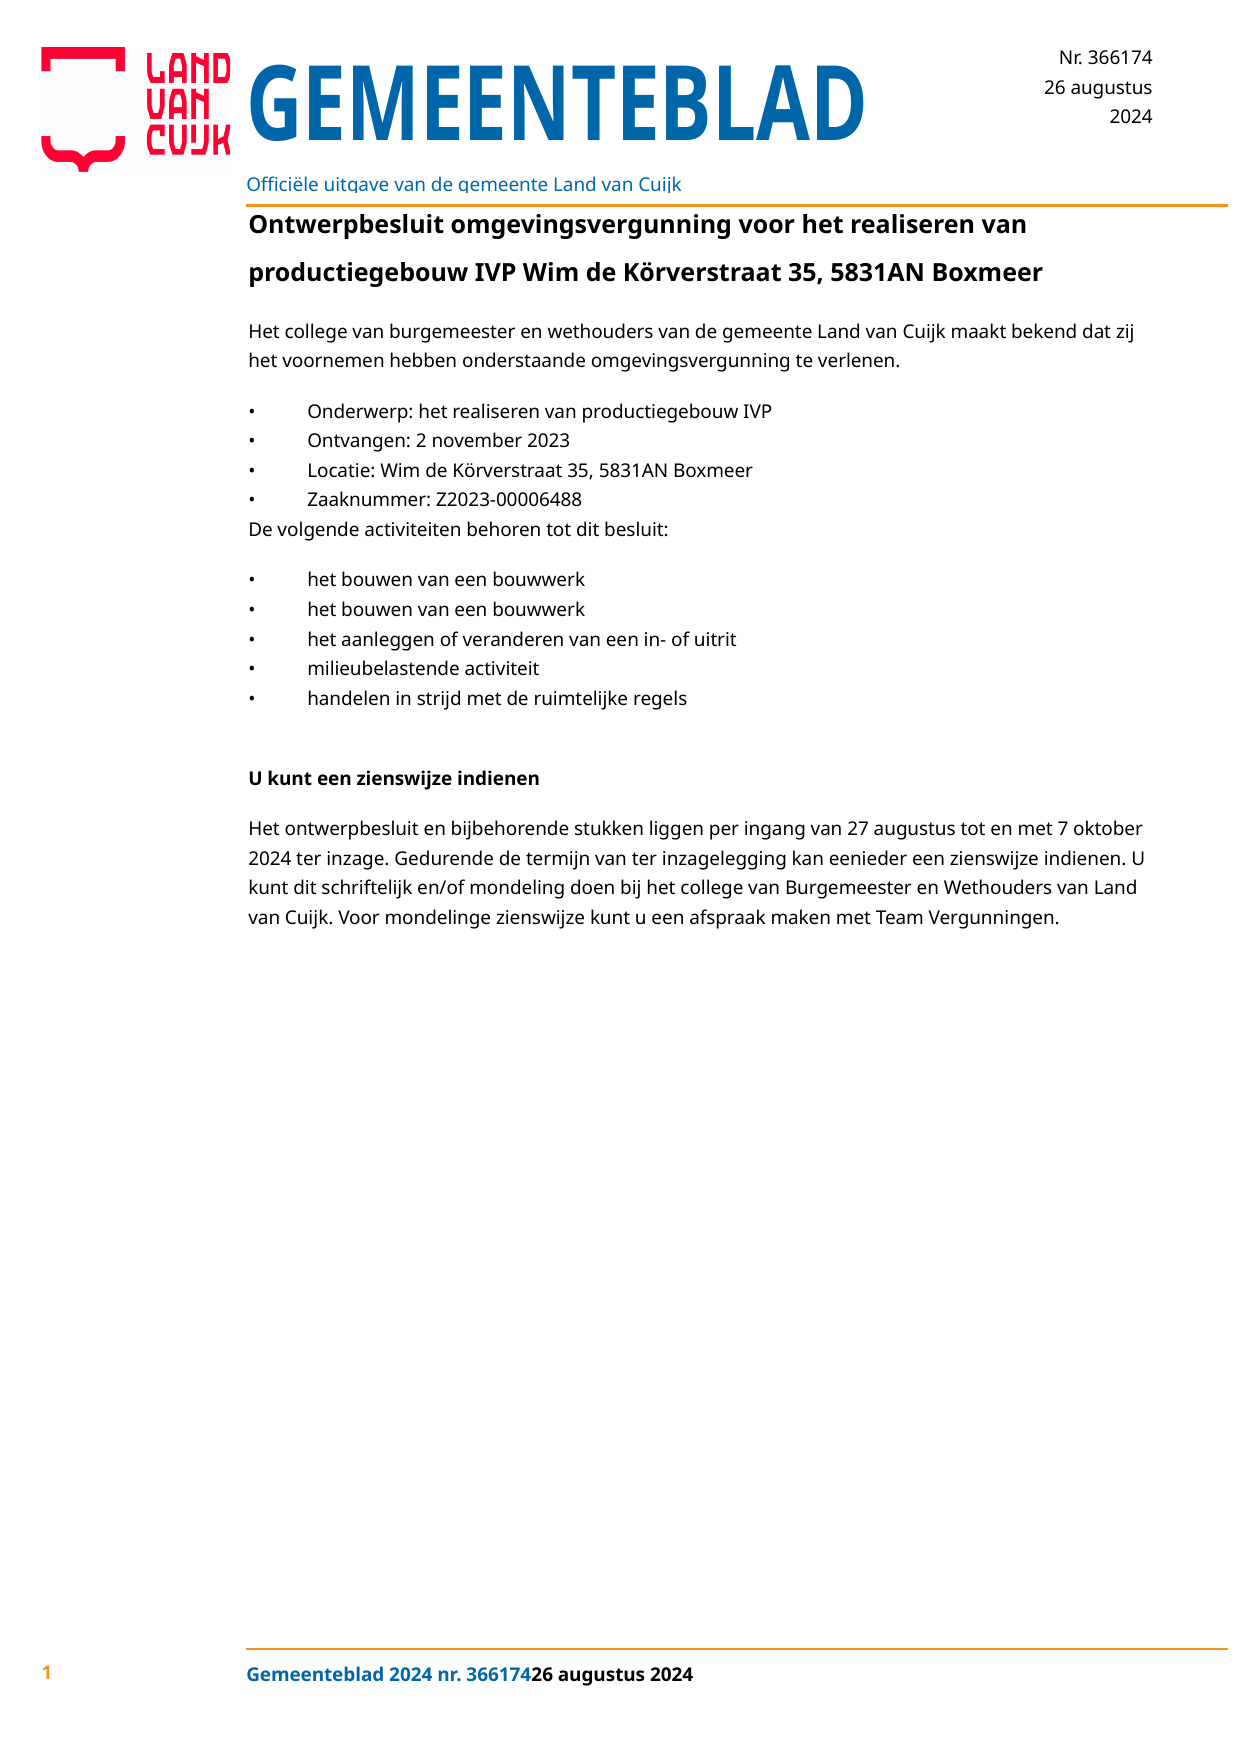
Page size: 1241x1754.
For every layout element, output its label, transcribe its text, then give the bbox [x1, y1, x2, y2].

list Ontvangen: 2 november 2023 [248, 427, 1152, 453]
list Locatie: Wim de Körverstraat 35, 5831AN Boxmeer [248, 457, 1152, 483]
text De volgende activiteiten behoren tot dit besluit: [248, 516, 1152, 542]
list het bouwen van een bouwwerk [248, 596, 1152, 622]
text Ontwerpbesluit omgevingsvergunning voor het realiseren van productiegebouw IVP Wim de Körverstraat 35, 5831AN Boxmeer [248, 207, 1152, 288]
picture [41, 47, 231, 172]
text U kunt een zienswijze indienen [248, 765, 1152, 791]
text Het college van burgemeester en wethouders van de gemeente Land van Cuijk maakt bekend dat zij het voornemen hebben onderstaande omgevingsvergunning te verlenen. [248, 318, 1152, 373]
list Zaaknummer: Z2023-00006488 [248, 487, 1152, 512]
text Het ontwerpbesluit en bijbehorende stukken liggen per ingang van 27 augustus tot en met 7 oktober 2024 ter inzage. Gedurende de termijn van ter inzagelegging kan eenieder een zienswijze indienen. U kunt dit schriftelijk en/of mondeling doen bij het college van Burgemeester en Wethouders van Land van Cuijk. Voor mondelinge zienswijze kunt u een afspraak maken met Team Vergunningen. [248, 815, 1152, 930]
list het aanleggen of veranderen van een in- of uitrit [248, 626, 1152, 652]
list milieubelastende activiteit [248, 655, 1152, 681]
list het bouwen van een bouwwerk [248, 567, 1152, 592]
list handelen in strijd met de ruimtelijke regels [248, 685, 1152, 711]
list Onderwerp: het realiseren van productiegebouw IVP [248, 398, 1152, 424]
